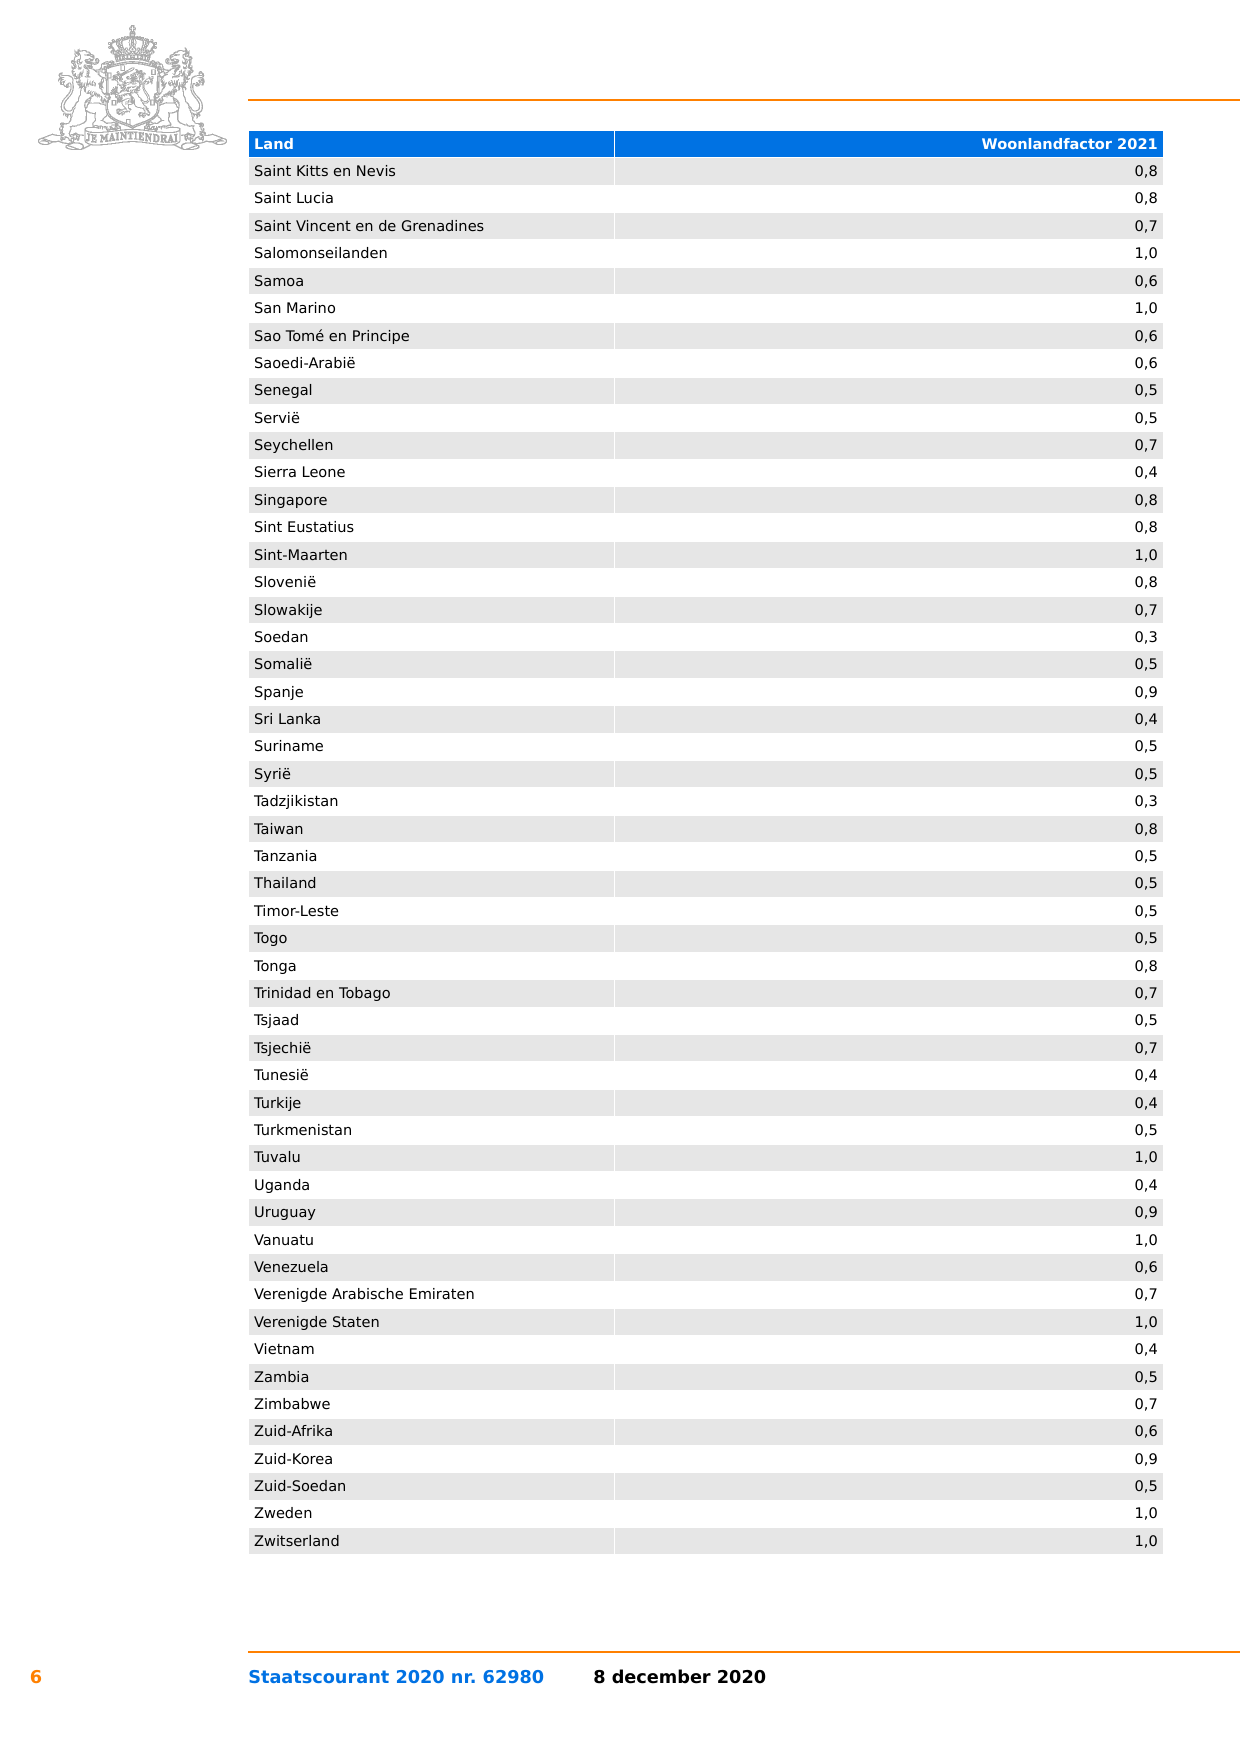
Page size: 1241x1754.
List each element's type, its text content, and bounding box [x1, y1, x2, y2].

table_cell 0,9 [615, 1446, 1163, 1472]
table_header Land [249, 131, 614, 157]
table_cell Slowakije [249, 597, 614, 623]
table_cell 0,5 [615, 651, 1163, 678]
table_cell Servië [249, 405, 614, 431]
table_cell Samoa [249, 268, 614, 294]
table_cell Saint Vincent en de Grenadines [249, 213, 614, 239]
table_cell Turkmenistan [249, 1117, 614, 1143]
table_cell 1,0 [615, 1501, 1163, 1527]
table_cell 0,6 [615, 350, 1163, 376]
table_cell 0,6 [615, 323, 1163, 349]
table_cell Vanuatu [249, 1227, 614, 1253]
table_cell Zuid-Korea [249, 1446, 614, 1472]
table_cell Zambia [249, 1364, 614, 1390]
table_cell 0,7 [615, 597, 1163, 623]
table_cell Vietnam [249, 1336, 614, 1363]
table_cell 1,0 [615, 542, 1163, 568]
table_cell Thailand [249, 871, 614, 897]
table_cell Zimbabwe [249, 1391, 614, 1417]
table_cell Saint Lucia [249, 186, 614, 212]
table_cell 0,6 [615, 1254, 1163, 1281]
table_cell Zwitserland [249, 1528, 614, 1554]
table_cell Uganda [249, 1172, 614, 1198]
table_cell Sao Tomé en Principe [249, 323, 614, 349]
table_cell 0,4 [615, 706, 1163, 733]
table_cell 1,0 [615, 241, 1163, 267]
table_cell Tsjaad [249, 1008, 614, 1034]
table_cell 0,3 [615, 624, 1163, 650]
table_cell 0,7 [615, 1282, 1163, 1308]
table_cell 0,6 [615, 1419, 1163, 1445]
table_cell 0,4 [615, 1336, 1163, 1363]
table_cell Tadzjikistan [249, 789, 614, 815]
table_cell 0,8 [615, 158, 1163, 185]
table_cell 0,8 [615, 186, 1163, 212]
table_cell 0,8 [615, 816, 1163, 842]
table_cell 1,0 [615, 1528, 1163, 1554]
table_cell 0,5 [615, 405, 1163, 431]
table_cell 0,7 [615, 1035, 1163, 1061]
table_cell Seychellen [249, 432, 614, 459]
table_cell Verenigde Staten [249, 1309, 614, 1335]
table_cell 0,5 [615, 1473, 1163, 1500]
table_cell 0,7 [615, 1391, 1163, 1417]
table_cell 0,7 [615, 980, 1163, 1007]
table_cell Somalië [249, 651, 614, 678]
table_cell 0,5 [615, 378, 1163, 404]
table_cell Singapore [249, 487, 614, 513]
table_cell Venezuela [249, 1254, 614, 1281]
table_cell 0,7 [615, 432, 1163, 459]
table_cell Suriname [249, 734, 614, 760]
table_cell 0,7 [615, 213, 1163, 239]
picture [38, 25, 227, 150]
table_cell 0,8 [615, 487, 1163, 513]
table_cell Syrië [249, 761, 614, 787]
table_cell 1,0 [615, 1309, 1163, 1335]
table_cell 0,8 [615, 569, 1163, 596]
table_cell Slovenië [249, 569, 614, 596]
table_cell Trinidad en Tobago [249, 980, 614, 1007]
table_cell Spanje [249, 679, 614, 705]
table_cell Zweden [249, 1501, 614, 1527]
table_cell Turkije [249, 1090, 614, 1116]
table_cell Uruguay [249, 1199, 614, 1226]
table_cell 0,5 [615, 1008, 1163, 1034]
table_cell Tunesië [249, 1063, 614, 1089]
table_cell Sierra Leone [249, 460, 614, 486]
table_cell Sri Lanka [249, 706, 614, 733]
table_cell Salomonseilanden [249, 241, 614, 267]
table_cell 0,5 [615, 1117, 1163, 1143]
table_cell 1,0 [615, 1145, 1163, 1171]
table_cell 1,0 [615, 295, 1163, 322]
table_cell Togo [249, 925, 614, 952]
table_cell Tuvalu [249, 1145, 614, 1171]
table_cell Saint Kitts en Nevis [249, 158, 614, 185]
table_cell 0,8 [615, 515, 1163, 541]
table_cell Soedan [249, 624, 614, 650]
table_cell 0,4 [615, 460, 1163, 486]
table_cell Verenigde Arabische Emiraten [249, 1282, 614, 1308]
table_cell San Marino [249, 295, 614, 322]
table_cell 0,9 [615, 1199, 1163, 1226]
table_cell Timor-Leste [249, 898, 614, 924]
table_header Woonlandfactor 2021 [615, 131, 1163, 157]
table_cell 0,4 [615, 1172, 1163, 1198]
table_cell 0,8 [615, 953, 1163, 979]
table_cell Tsjechië [249, 1035, 614, 1061]
table_cell 0,5 [615, 734, 1163, 760]
table_cell Tonga [249, 953, 614, 979]
table_cell 0,6 [615, 268, 1163, 294]
table_cell 1,0 [615, 1227, 1163, 1253]
table_cell Taiwan [249, 816, 614, 842]
table_cell Sint Eustatius [249, 515, 614, 541]
table_cell 0,3 [615, 789, 1163, 815]
table_cell 0,5 [615, 898, 1163, 924]
table_cell 0,4 [615, 1090, 1163, 1116]
table_cell Sint-Maarten [249, 542, 614, 568]
table_cell 0,5 [615, 1364, 1163, 1390]
table_cell Senegal [249, 378, 614, 404]
table_cell Saoedi-Arabië [249, 350, 614, 376]
table_cell 0,4 [615, 1063, 1163, 1089]
table_cell 0,9 [615, 679, 1163, 705]
table_cell Tanzania [249, 843, 614, 869]
table_cell 0,5 [615, 761, 1163, 787]
table_cell 0,5 [615, 871, 1163, 897]
table_cell 0,5 [615, 925, 1163, 952]
table_cell Zuid-Soedan [249, 1473, 614, 1500]
table_cell Zuid-Afrika [249, 1419, 614, 1445]
table_cell 0,5 [615, 843, 1163, 869]
